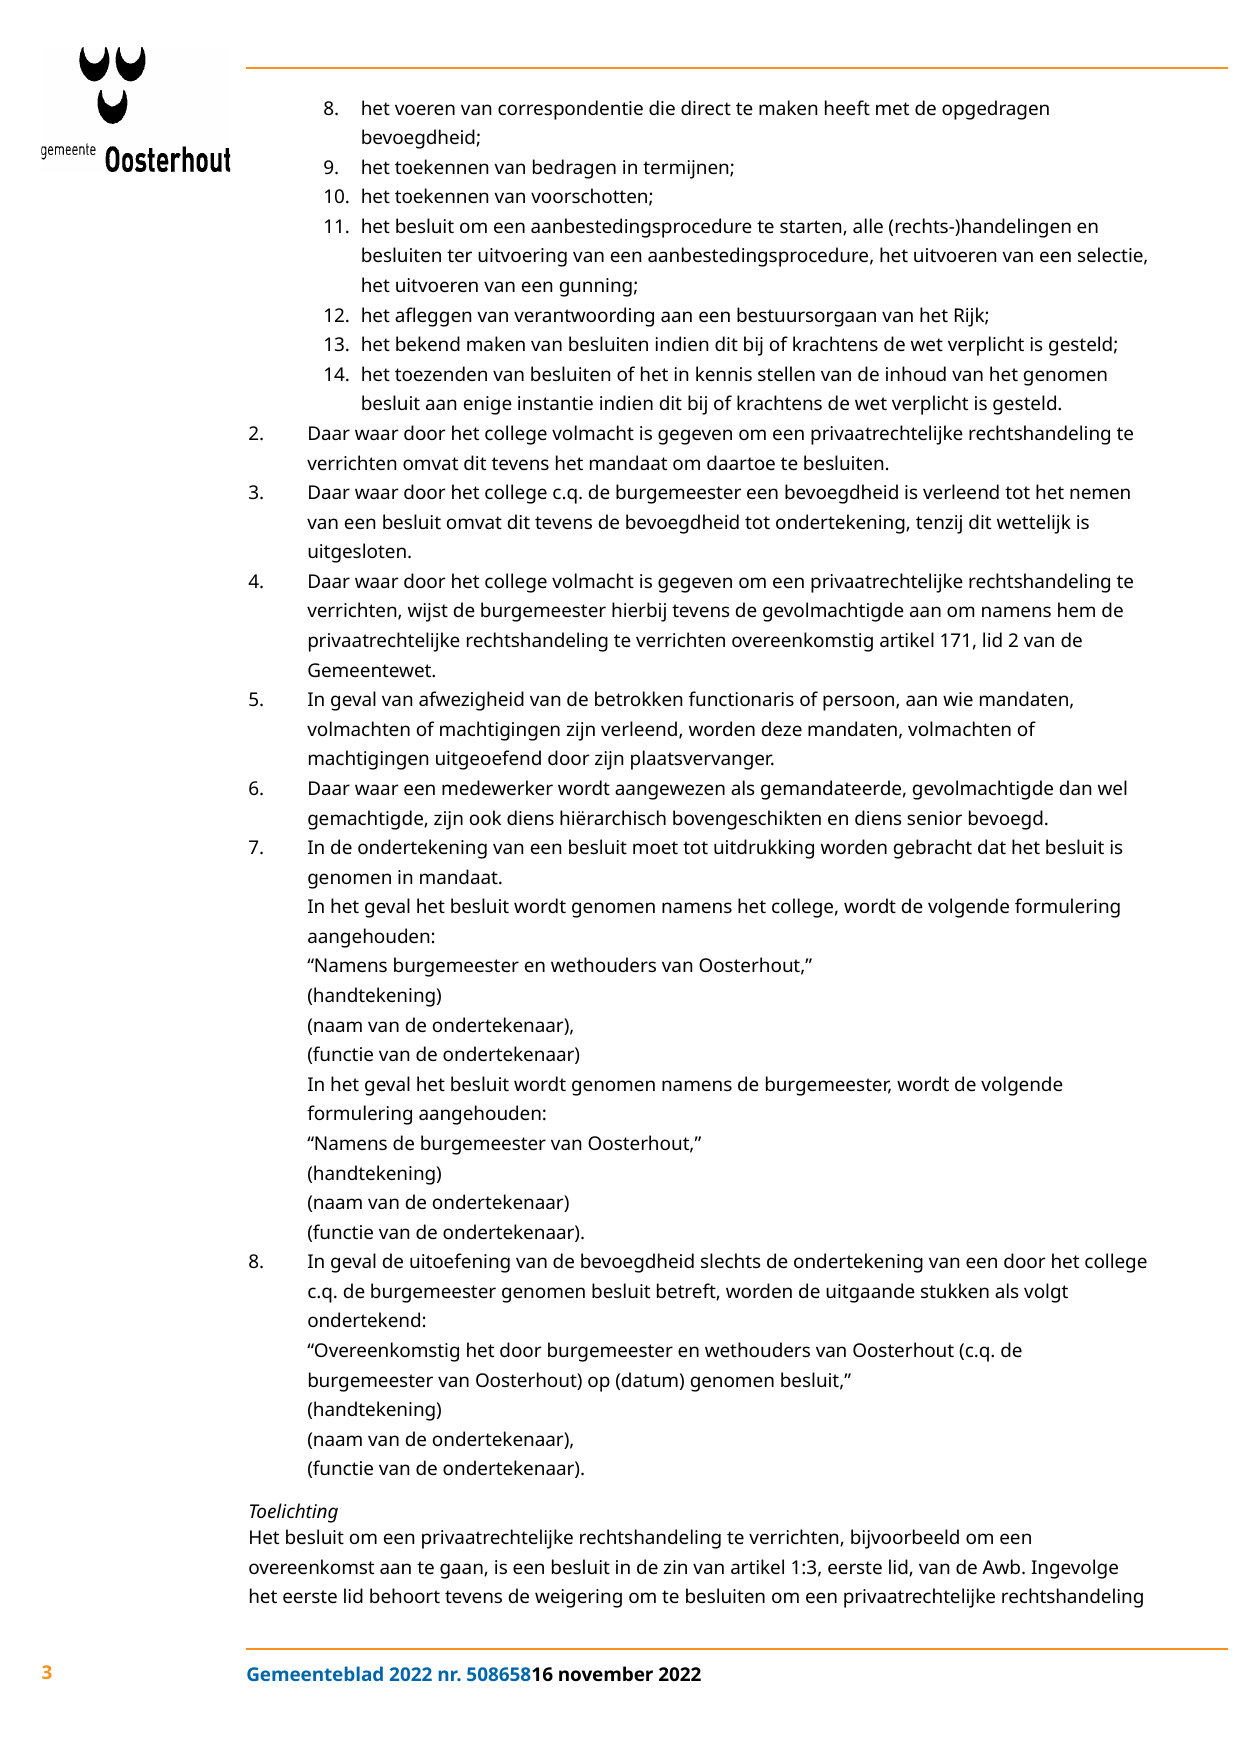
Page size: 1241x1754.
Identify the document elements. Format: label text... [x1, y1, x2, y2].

list In geval de uitoefening van de bevoegdheid slechts de ondertekening van een door het college c.q. de burgemeester genomen besluit betreft, worden de uitgaande stukken als volgt ondertekend: [248, 1248, 1152, 1333]
list het besluit om een aanbestedingsprocedure te starten, alle (rechts-)handelingen en besluiten ter uitvoering van een aanbestedingsprocedure, het uitvoeren van een selectie, het uitvoeren van een gunning; [323, 213, 1152, 298]
list Daar waar door het college c.q. de burgemeester een bevoegdheid is verleend tot het nemen van een besluit omvat dit tevens de bevoegdheid tot ondertekening, tenzij dit wettelijk is uitgesloten. [248, 479, 1152, 564]
picture [41, 47, 231, 172]
list (naam van de ondertekenaar), [248, 1426, 1152, 1452]
list In geval van afwezigheid van de betrokken functionaris of persoon, aan wie mandaten, volmachten of machtigingen zijn verleend, worden deze mandaten, volmachten of machtigingen uitgeoefend door zijn plaatsvervanger. [248, 686, 1152, 771]
list het voeren van correspondentie die direct te maken heeft met de opgedragen bevoegdheid; [323, 95, 1152, 150]
list In de ondertekening van een besluit moet tot uitdrukking worden gebracht dat het besluit is genomen in mandaat. [248, 834, 1152, 890]
list Daar waar een medewerker wordt aangewezen als gemandateerde, gevolmachtigde dan wel gemachtigde, zijn ook diens hiërarchisch bovengeschikten en diens senior bevoegd. [248, 775, 1152, 831]
list (functie van de ondertekenaar). [248, 1456, 1152, 1481]
list (handtekening) [248, 1396, 1152, 1422]
list “Namens burgemeester en wethouders van Oosterhout,” [248, 953, 1152, 978]
list het afleggen van verantwoording aan een bestuursorgaan van het Rijk; [323, 302, 1152, 328]
list Daar waar door het college volmacht is gegeven om een privaatrechtelijke rechtshandeling te verrichten omvat dit tevens het mandaat om daartoe te besluiten. [248, 420, 1152, 476]
list (naam van de ondertekenaar), [248, 1012, 1152, 1038]
list het bekend maken van besluiten indien dit bij of krachtens de wet verplicht is gesteld; [323, 331, 1152, 357]
list (handtekening) [248, 982, 1152, 1008]
list (naam van de ondertekenaar) [248, 1189, 1152, 1215]
list Daar waar door het college volmacht is gegeven om een privaatrechtelijke rechtshandeling te verrichten, wijst de burgemeester hierbij tevens de gevolmachtigde aan om namens hem de privaatrechtelijke rechtshandeling te verrichten overeenkomstig artikel 171, lid 2 van de Gemeentewet. [248, 568, 1152, 683]
list In het geval het besluit wordt genomen namens de burgemeester, wordt de volgende formulering aangehouden: [248, 1071, 1152, 1126]
list het toekennen van bedragen in termijnen; [323, 154, 1152, 180]
list In het geval het besluit wordt genomen namens het college, wordt de volgende formulering aangehouden: [248, 893, 1152, 949]
list het toezenden van besluiten of het in kennis stellen van de inhoud van het genomen besluit aan enige instantie indien dit bij of krachtens de wet verplicht is gesteld. [323, 361, 1152, 416]
list (handtekening) [248, 1160, 1152, 1186]
text Toelichting [248, 1499, 1152, 1524]
list het toekennen van voorschotten; [323, 183, 1152, 209]
text Het besluit om een privaatrechtelijke rechtshandeling te verrichten, bijvoorbeeld om een overeenkomst aan te gaan, is een besluit in de zin van artikel 1:3, eerste lid, van de Awb. Ingevolge het eerste lid behoort tevens de weigering om te besluiten om een privaatrechtelijke rechtshandeling [248, 1524, 1152, 1609]
list (functie van de ondertekenaar). [248, 1219, 1152, 1245]
list “Overeenkomstig het door burgemeester en wethouders van Oosterhout (c.q. de burgemeester van Oosterhout) op (datum) genomen besluit,” [248, 1337, 1152, 1393]
list (functie van de ondertekenaar) [248, 1041, 1152, 1067]
list “Namens de burgemeester van Oosterhout,” [248, 1130, 1152, 1156]
